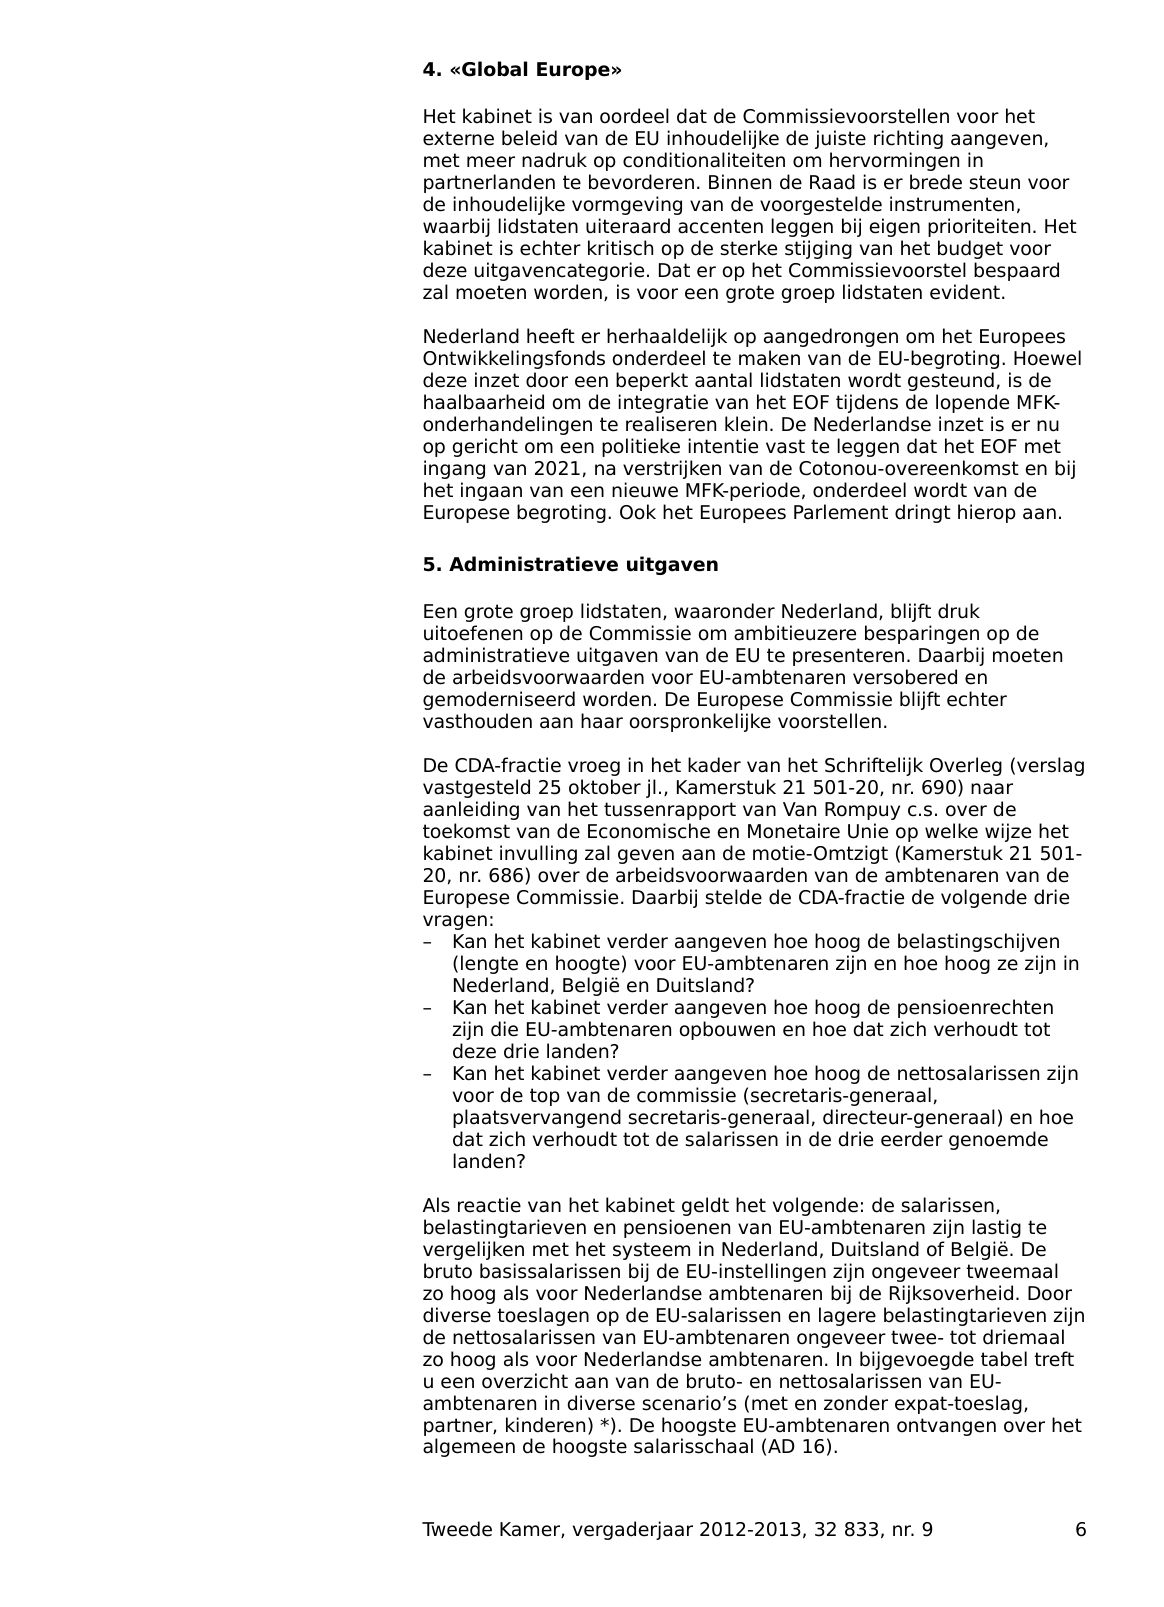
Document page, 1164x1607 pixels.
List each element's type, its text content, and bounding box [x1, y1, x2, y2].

text – Kan het kabinet verder aangeven hoe hoog de belastingschijven (lengte en hoogte) voor EU-ambtenaren zijn en hoe hoog ze zijn in Nederland, België en Duitsland? [422, 931, 1087, 997]
text Een grote groep lidstaten, waaronder Nederland, blijft druk uitoefenen op de Commissie om ambitieuzere besparingen op de administratieve uitgaven van de EU te presenteren. Daarbij moeten de arbeidsvoorwaarden voor EU-ambtenaren versobered en gemoderniseerd worden. De Europese Commissie blijft echter vasthouden aan haar oorspronkelijke voorstellen. [422, 601, 1087, 733]
text – Kan het kabinet verder aangeven hoe hoog de nettosalarissen zijn voor de top van de commissie (secretaris-generaal, plaatsvervangend secretaris-generaal, directeur-generaal) en hoe dat zich verhoudt tot de salarissen in de drie eerder genoemde landen? [422, 1063, 1087, 1172]
subtitle 4. «Global Europe» [422, 59, 1087, 81]
subtitle 5. Administratieve uitgaven [422, 554, 1087, 576]
text De CDA-fractie vroeg in het kader van het Schriftelijk Overleg (verslag vastgesteld 25 oktober jl., Kamerstuk 21 501-20, nr. 690) naar aanleiding van het tussenrapport van Van Rompuy c.s. over de toekomst van de Economische en Monetaire Unie op welke wijze het kabinet invulling zal geven aan de motie-Omtzigt (Kamerstuk 21 501-20, nr. 686) over de arbeidsvoorwaarden van de ambtenaren van de Europese Commissie. Daarbij stelde de CDA-fractie de volgende drie vragen: [422, 755, 1087, 931]
text – Kan het kabinet verder aangeven hoe hoog de pensioenrechten zijn die EU-ambtenaren opbouwen en hoe dat zich verhoudt tot deze drie landen? [422, 997, 1087, 1063]
text Het kabinet is van oordeel dat de Commissievoorstellen voor het externe beleid van de EU inhoudelijke de juiste richting aangeven, met meer nadruk op conditionaliteiten om hervormingen in partnerlanden te bevorderen. Binnen de Raad is er brede steun voor de inhoudelijke vormgeving van de voorgestelde instrumenten, waarbij lidstaten uiteraard accenten leggen bij eigen prioriteiten. Het kabinet is echter kritisch op de sterke stijging van het budget voor deze uitgavencategorie. Dat er op het Commissievoorstel bespaard zal moeten worden, is voor een grote groep lidstaten evident. [422, 106, 1087, 304]
text Als reactie van het kabinet geldt het volgende: de salarissen, belastingtarieven en pensioenen van EU-ambtenaren zijn lastig te vergelijken met het systeem in Nederland, Duitsland of België. De bruto basissalarissen bij de EU-instellingen zijn ongeveer tweemaal zo hoog als voor Nederlandse ambtenaren bij de Rijksoverheid. Door diverse toeslagen op de EU-salarissen en lagere belastingtarieven zijn de nettosalarissen van EU-ambtenaren ongeveer twee- tot driemaal zo hoog als voor Nederlandse ambtenaren. In bijgevoegde tabel treft u een overzicht aan van de bruto- en nettosalarissen van EU-ambtenaren in diverse scenario’s (met en zonder expat-toeslag, partner, kinderen) *). De hoogste EU-ambtenaren ontvangen over het algemeen de hoogste salarisschaal (AD 16). [422, 1195, 1087, 1458]
text Nederland heeft er herhaaldelijk op aangedrongen om het Europees Ontwikkelingsfonds onderdeel te maken van de EU-begroting. Hoewel deze inzet door een beperkt aantal lidstaten wordt gesteund, is de haalbaarheid om de integratie van het EOF tijdens de lopende MFK-onderhandelingen te realiseren klein. De Nederlandse inzet is er nu op gericht om een politieke intentie vast te leggen dat het EOF met ingang van 2021, na verstrijken van de Cotonou-overeenkomst en bij het ingaan van een nieuwe MFK-periode, onderdeel wordt van de Europese begroting. Ook het Europees Parlement dringt hierop aan. [422, 326, 1087, 524]
